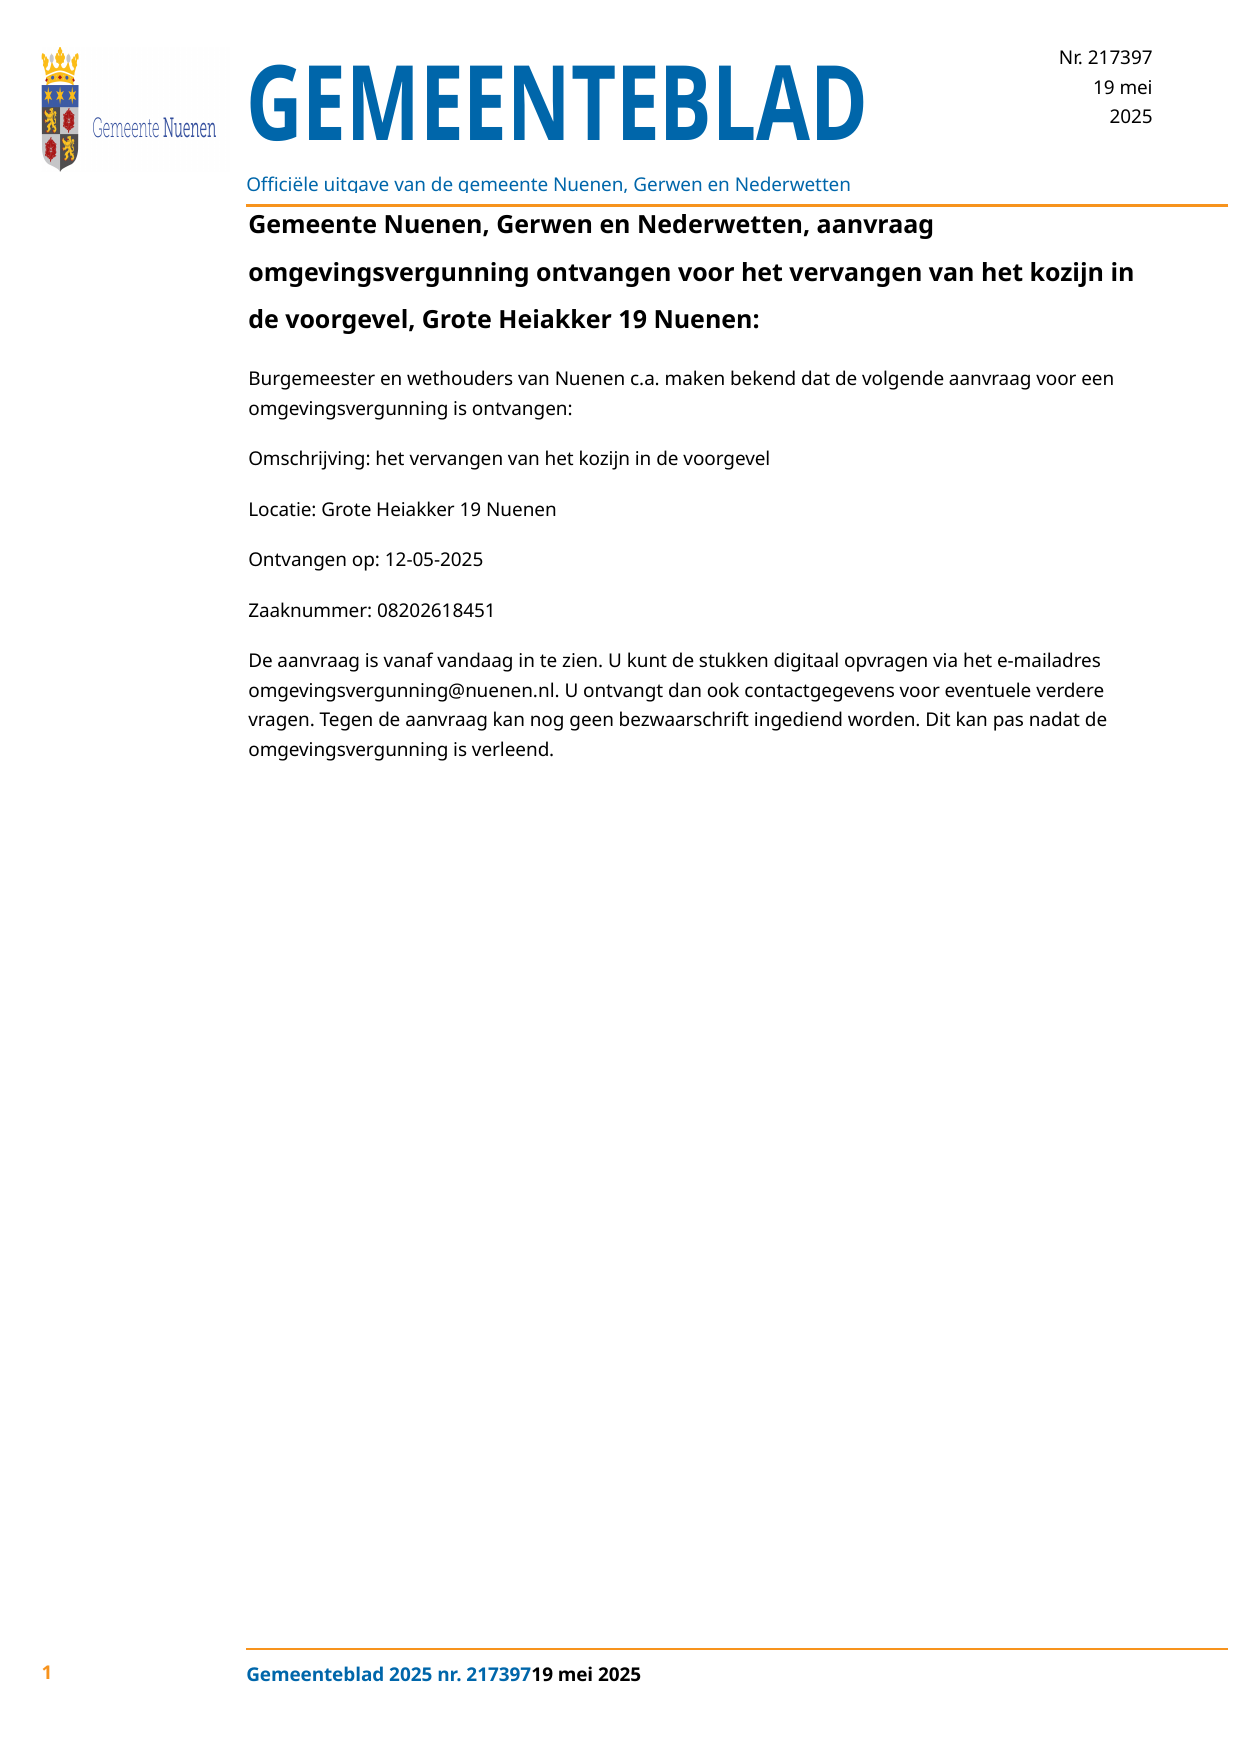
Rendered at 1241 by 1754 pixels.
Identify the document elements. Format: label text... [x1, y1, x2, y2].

picture [41, 47, 231, 172]
text Burgemeester en wethouders van Nuenen c.a. maken bekend dat de volgende aanvraag voor een omgevingsvergunning is ontvangen: [248, 366, 1152, 421]
text Gemeente Nuenen, Gerwen en Nederwetten, aanvraag omgevingsvergunning ontvangen voor het vervangen van het kozijn in de voorgevel, Grote Heiakker 19 Nuenen: [248, 207, 1152, 336]
text Omschrijving: het vervangen van het kozijn in de voorgevel [248, 446, 1152, 471]
text Zaaknummer: 08202618451 [248, 597, 1152, 622]
text De aanvraag is vanaf vandaag in te zien. U kunt de stukken digitaal opvragen via het e-mailadres omgevingsvergunning@nuenen.nl. U ontvangt dan ook contactgegevens voor eventuele verdere vragen. Tegen de aanvraag kan nog geen bezwaarschrift ingediend worden. Dit kan pas nadat de omgevingsvergunning is verleend. [248, 647, 1152, 762]
text Ontvangen op: 12-05-2025 [248, 546, 1152, 572]
text Locatie: Grote Heiakker 19 Nuenen [248, 496, 1152, 522]
